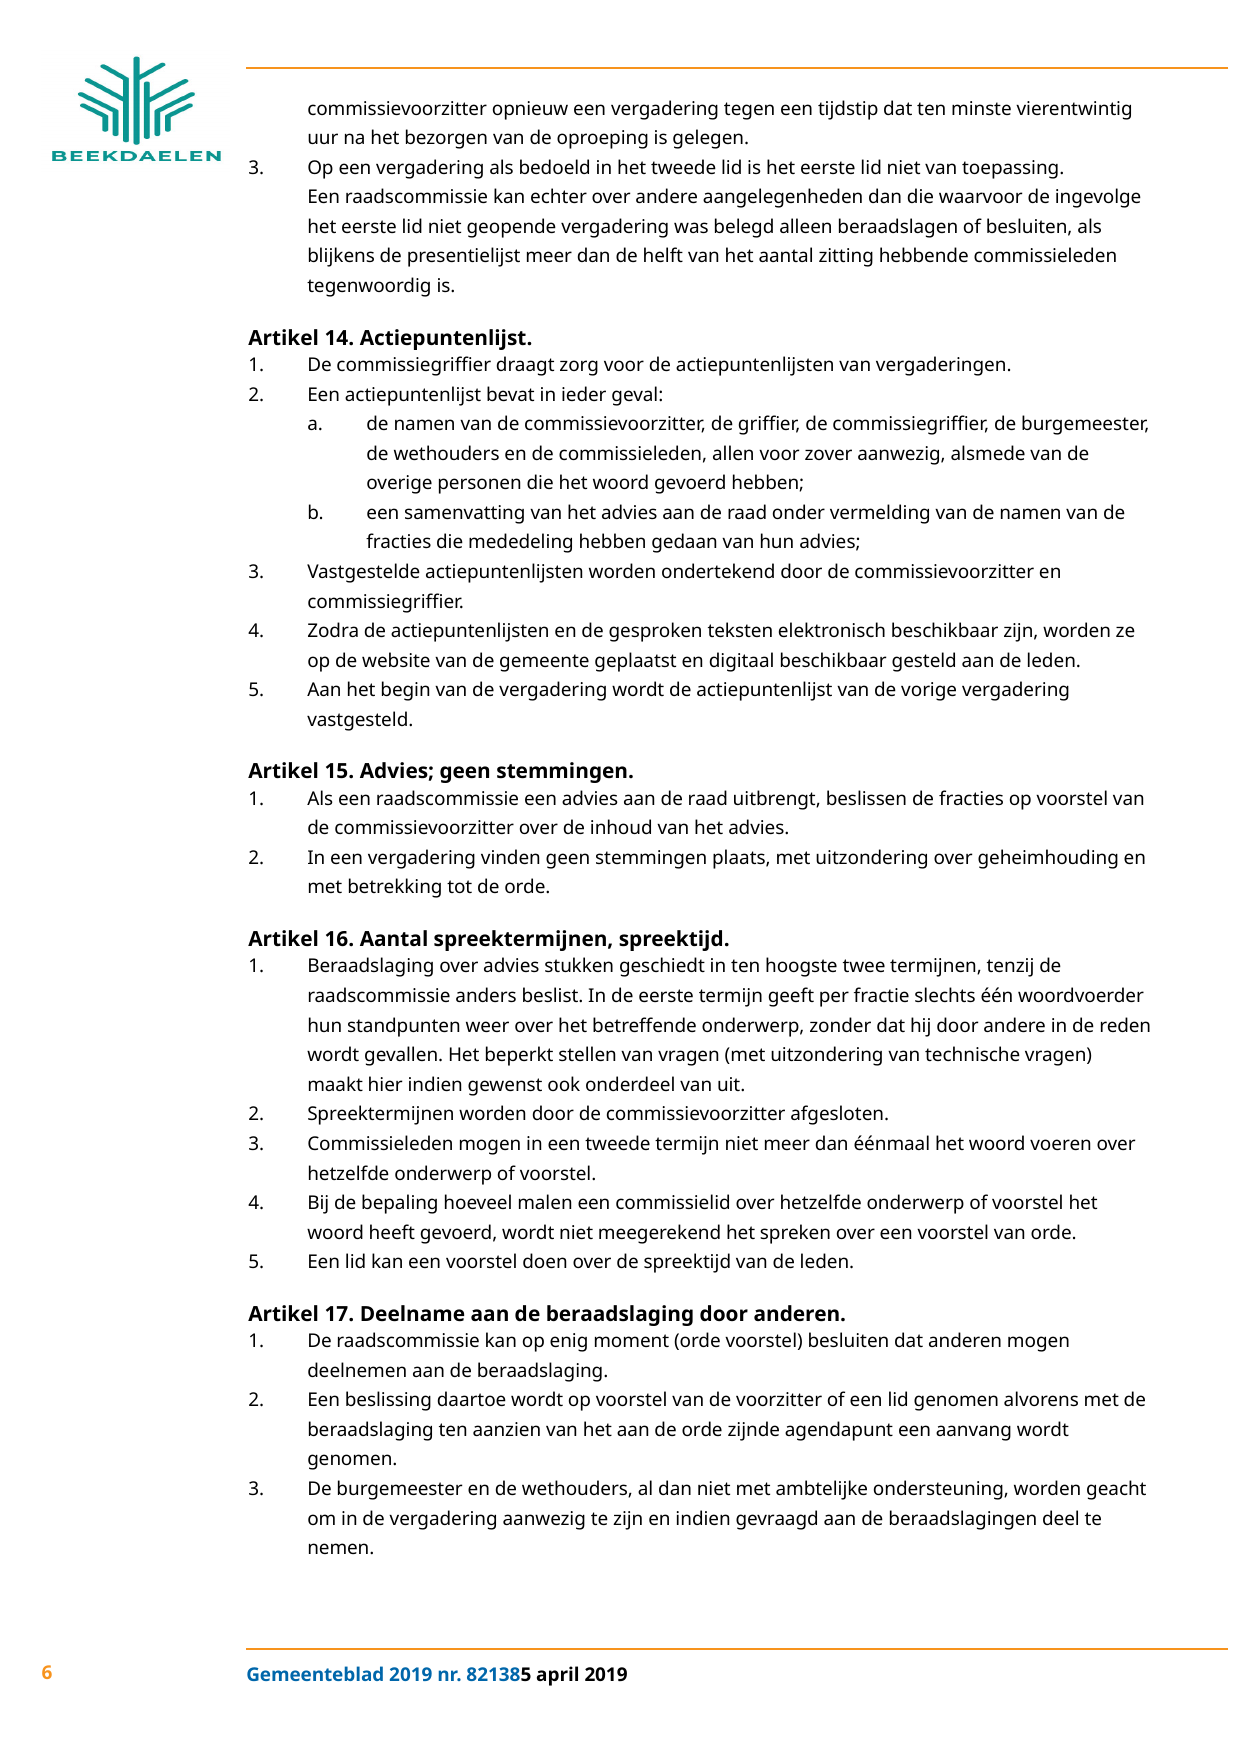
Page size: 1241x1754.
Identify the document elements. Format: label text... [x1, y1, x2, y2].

list Spreektermijnen worden door de commissievoorzitter afgesloten. [248, 1101, 1152, 1126]
list Bij de bepaling hoeveel malen een commissielid over hetzelfde onderwerp of voorstel het woord heeft gevoerd, wordt niet meegerekend het spreken over een voorstel van orde. [248, 1189, 1152, 1244]
text Artikel 14. Actiepuntenlijst. [248, 323, 1152, 351]
list commissievoorzitter opnieuw een vergadering tegen een tijdstip dat ten minste vierentwintig uur na het bezorgen van de oproeping is gelegen. [248, 95, 1152, 150]
list Een actiepuntenlijst bevat in ieder geval: [248, 381, 1152, 406]
list een samenvatting van het advies aan de raad onder vermelding van de namen van de fracties die mededeling hebben gedaan van hun advies; [307, 499, 1152, 554]
list Zodra de actiepuntenlijsten en de gesproken teksten elektronisch beschikbaar zijn, worden ze op de website van de gemeente geplaatst en digitaal beschikbaar gesteld aan de leden. [248, 617, 1152, 673]
picture [41, 47, 231, 172]
list de namen van de commissievoorzitter, de griffier, de commissiegriffier, de burgemeester, de wethouders en de commissieleden, allen voor zover aanwezig, alsmede van de overige personen die het woord gevoerd hebben; [307, 410, 1152, 495]
list Aan het begin van de vergadering wordt de actiepuntenlijst van de vorige vergadering vastgesteld. [248, 677, 1152, 732]
list Vastgestelde actiepuntenlijsten worden ondertekend door de commissievoorzitter en commissiegriffier. [248, 558, 1152, 613]
list Een lid kan een voorstel doen over de spreektijd van de leden. [248, 1248, 1152, 1274]
text Artikel 15. Advies; geen stemmingen. [248, 757, 1152, 785]
list Beraadslaging over advies stukken geschiedt in ten hoogste twee termijnen, tenzij de raadscommissie anders beslist. In de eerste termijn geeft per fractie slechts één woordvoerder hun standpunten weer over het betreffende onderwerp, zonder dat hij door andere in de reden wordt gevallen. Het beperkt stellen van vragen (met uitzondering van technische vragen) maakt hier indien gewenst ook onderdeel van uit. [248, 953, 1152, 1097]
list Een beslissing daartoe wordt op voorstel van de voorzitter of een lid genomen alvorens met de beraadslaging ten aanzien van het aan de orde zijnde agendapunt een aanvang wordt genomen. [248, 1386, 1152, 1471]
list In een vergadering vinden geen stemmingen plaats, met uitzondering over geheimhouding en met betrekking tot de orde. [248, 844, 1152, 899]
list Als een raadscommissie een advies aan de raad uitbrengt, beslissen de fracties op voorstel van de commissievoorzitter over de inhoud van het advies. [248, 785, 1152, 840]
text Artikel 16. Aantal spreektermijnen, spreektijd. [248, 924, 1152, 953]
list De raadscommissie kan op enig moment (orde voorstel) besluiten dat anderen mogen deelnemen aan de beraadslaging. [248, 1327, 1152, 1383]
list Een raadscommissie kan echter over andere aangelegenheden dan die waarvoor de ingevolge het eerste lid niet geopende vergadering was belegd alleen beraadslagen of besluiten, als blijkens de presentielijst meer dan de helft van het aantal zitting hebbende commissieleden tegenwoordig is. [248, 183, 1152, 298]
list Commissieleden mogen in een tweede termijn niet meer dan éénmaal het woord voeren over hetzelfde onderwerp of voorstel. [248, 1130, 1152, 1185]
text Artikel 17. Deelname aan de beraadslaging door anderen. [248, 1299, 1152, 1327]
list De commissiegriffier draagt zorg voor de actiepuntenlijsten van vergaderingen. [248, 351, 1152, 377]
list Op een vergadering als bedoeld in het tweede lid is het eerste lid niet van toepassing. [248, 154, 1152, 180]
list De burgemeester en de wethouders, al dan niet met ambtelijke ondersteuning, worden geacht om in de vergadering aanwezig te zijn en indien gevraagd aan de beraadslagingen deel te nemen. [248, 1475, 1152, 1560]
